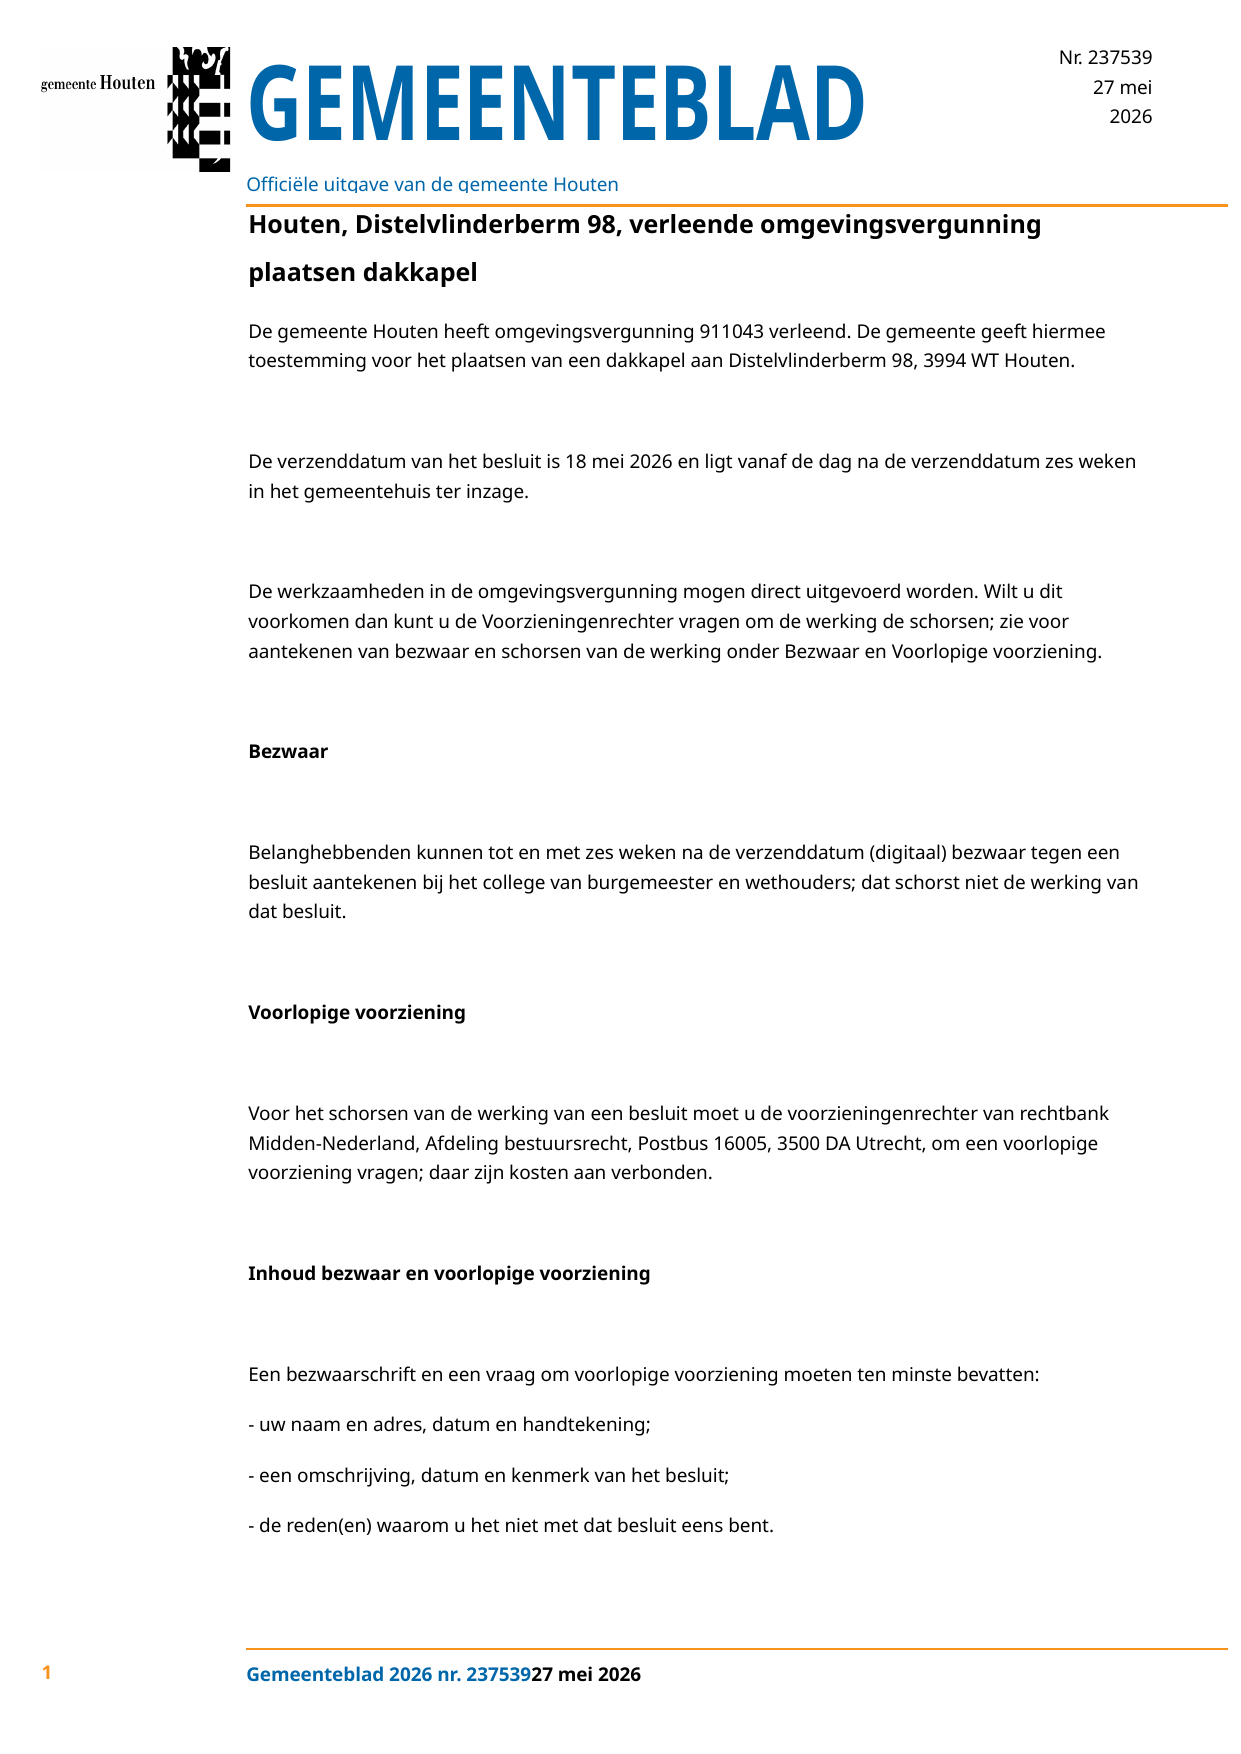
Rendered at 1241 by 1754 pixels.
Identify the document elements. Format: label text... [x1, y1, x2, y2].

text Voorlopige voorziening [248, 999, 1152, 1025]
text De gemeente Houten heeft omgevingsvergunning 911043 verleend. De gemeente geeft hiermee toestemming voor het plaatsen van een dakkapel aan Distelvlinderberm 98, 3994 WT Houten. [248, 318, 1152, 373]
text De verzenddatum van het besluit is 18 mei 2026 en ligt vanaf de dag na de verzenddatum zes weken in het gemeentehuis ter inzage. [248, 448, 1152, 504]
text De werkzaamheden in de omgevingsvergunning mogen direct uitgevoerd worden. Wilt u dit voorkomen dan kunt u de Voorzieningenrechter vragen om de werking de schorsen; zie voor aantekenen van bezwaar en schorsen van de werking onder Bezwaar en Voorlopige voorziening. [248, 579, 1152, 664]
picture [41, 47, 231, 172]
text Houten, Distelvlinderberm 98, verleende omgevingsvergunning plaatsen dakkapel [248, 207, 1152, 288]
text Voor het schorsen van de werking van een besluit moet u de voorzieningenrechter van rechtbank Midden-Nederland, Afdeling bestuursrecht, Postbus 16005, 3500 DA Utrecht, om een voorlopige voorziening vragen; daar zijn kosten aan verbonden. [248, 1100, 1152, 1185]
text - uw naam en adres, datum en handtekening; [248, 1412, 1152, 1437]
text - een omschrijving, datum en kenmerk van het besluit; [248, 1462, 1152, 1488]
text Inhoud bezwaar en voorlopige voorziening [248, 1260, 1152, 1286]
text Een bezwaarschrift en een vraag om voorlopige voorziening moeten ten minste bevatten: [248, 1361, 1152, 1387]
text - de reden(en) waarom u het niet met dat besluit eens bent. [248, 1512, 1152, 1538]
text Belanghebbenden kunnen tot en met zes weken na de verzenddatum (digitaal) bezwaar tegen een besluit aantekenen bij het college van burgemeester en wethouders; dat schorst niet de werking van dat besluit. [248, 839, 1152, 924]
text Bezwaar [248, 739, 1152, 764]
